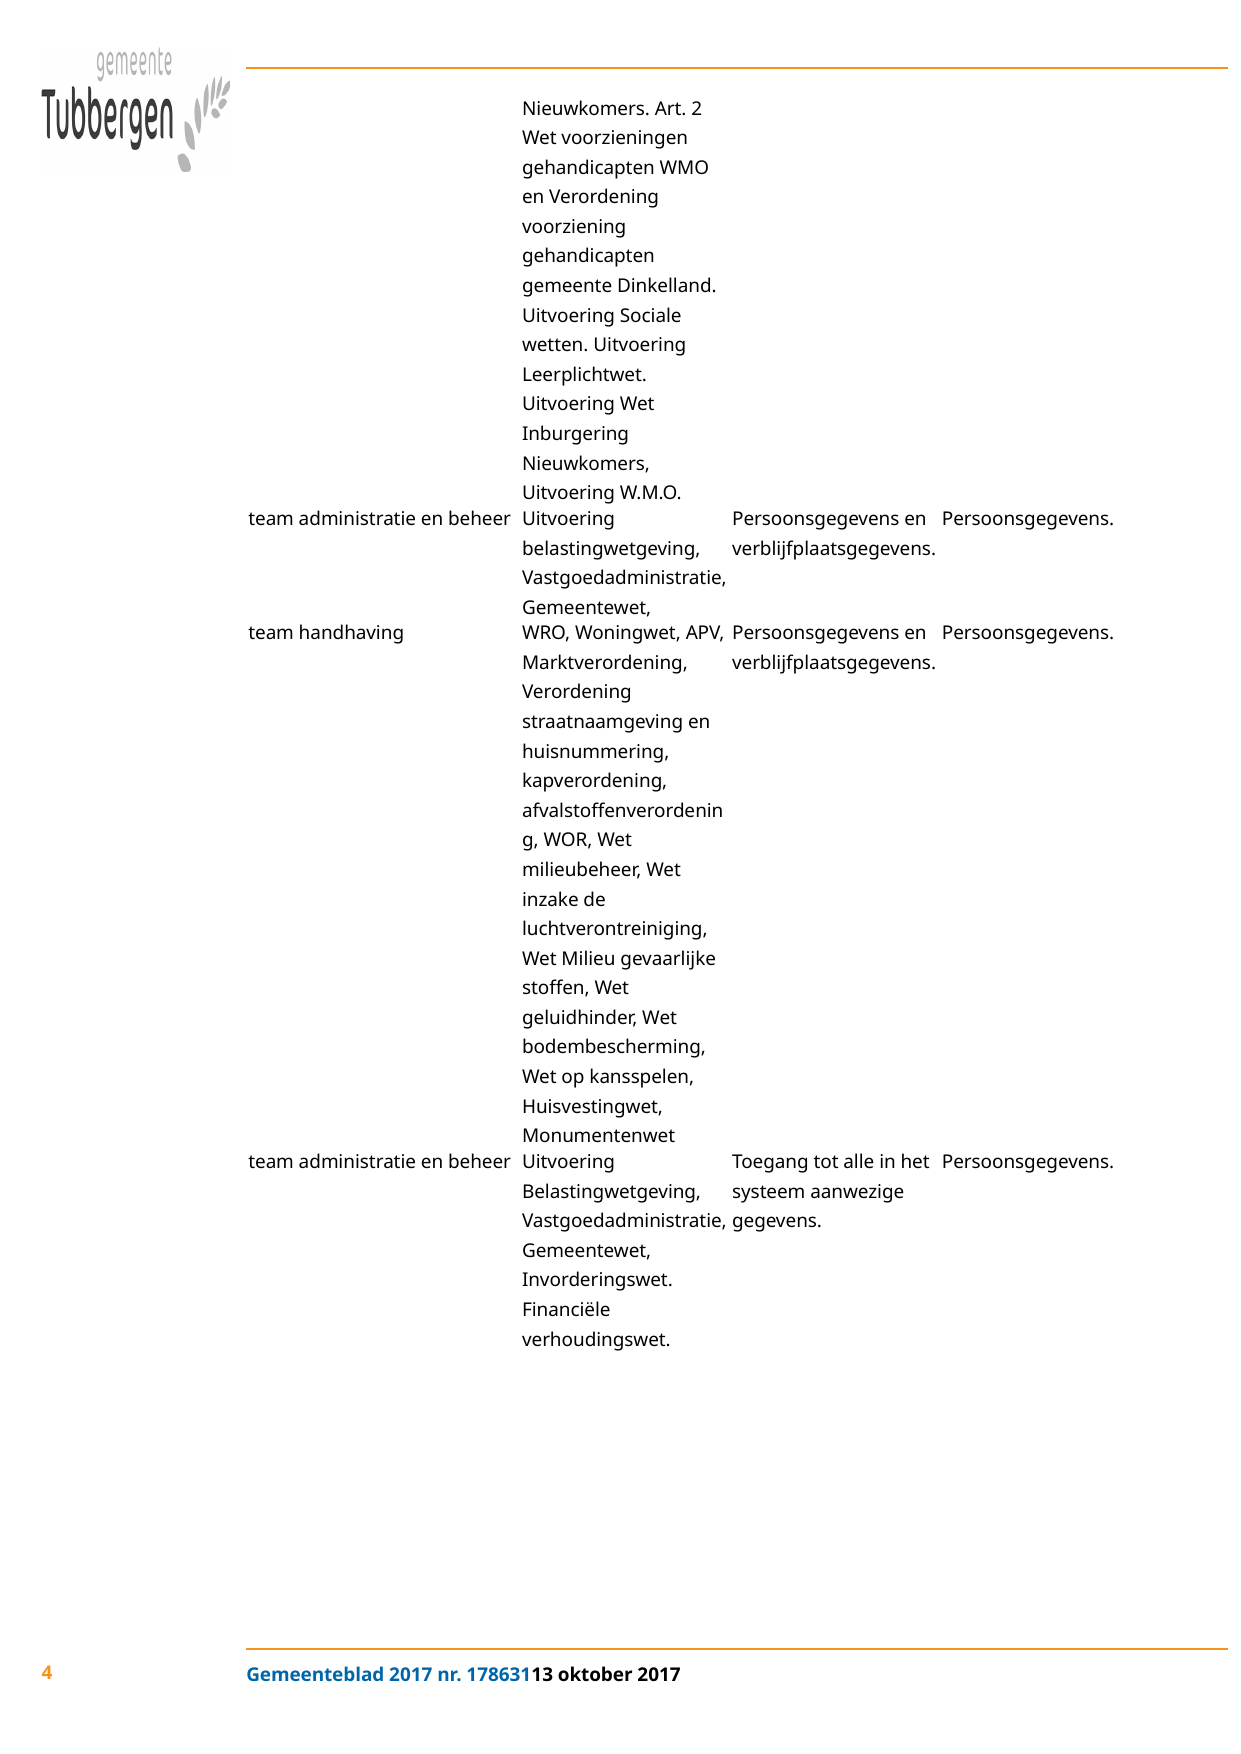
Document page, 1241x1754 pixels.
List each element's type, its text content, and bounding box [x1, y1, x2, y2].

table_cell team administratie en beheer [248, 1148, 522, 1351]
table_cell Toegang tot alle in het systeem aanwezige gegevens. [732, 1148, 942, 1351]
table_cell team handhaving [248, 620, 522, 1148]
table_cell Persoonsgegevens. [942, 1148, 1152, 1351]
table_cell team administratie en beheer [248, 505, 522, 619]
table_cell WRO, Woningwet, APV, Marktverordening, Verordening straatnaamgeving en huisnummering, kapverordening, afvalstoffenverordening, WOR, Wet milieubeheer, Wet inzake de luchtverontreiniging, Wet Milieu gevaarlijke stoffen, Wet geluidhinder, Wet bodembescherming, Wet op kansspelen, Huisvestingwet, Monumentenwet [522, 620, 732, 1148]
picture [41, 47, 231, 172]
table_cell [248, 95, 522, 505]
table_cell Uitvoering belastingwetgeving, Vastgoedadministratie, Gemeentewet, [522, 505, 732, 619]
table_cell Persoonsgegevens. [942, 620, 1152, 1148]
table_cell Uitvoering Belastingwetgeving, Vastgoedadministratie, Gemeentewet, Invorderingswet. Financiële verhoudingswet. [522, 1148, 732, 1351]
table_cell Persoonsgegevens en verblijfplaatsgegevens. [732, 620, 942, 1148]
table_cell [942, 95, 1152, 505]
table_cell [732, 95, 942, 505]
table_cell Persoonsgegevens en verblijfplaatsgegevens. [732, 505, 942, 619]
table_cell Nieuwkomers. Art. 2 Wet voorzieningen gehandicapten WMO en Verordening voorziening gehandicapten gemeente Dinkelland. Uitvoering Sociale wetten. Uitvoering Leerplichtwet. Uitvoering Wet Inburgering Nieuwkomers, Uitvoering W.M.O. [522, 95, 732, 505]
table_cell Persoonsgegevens. [942, 505, 1152, 619]
